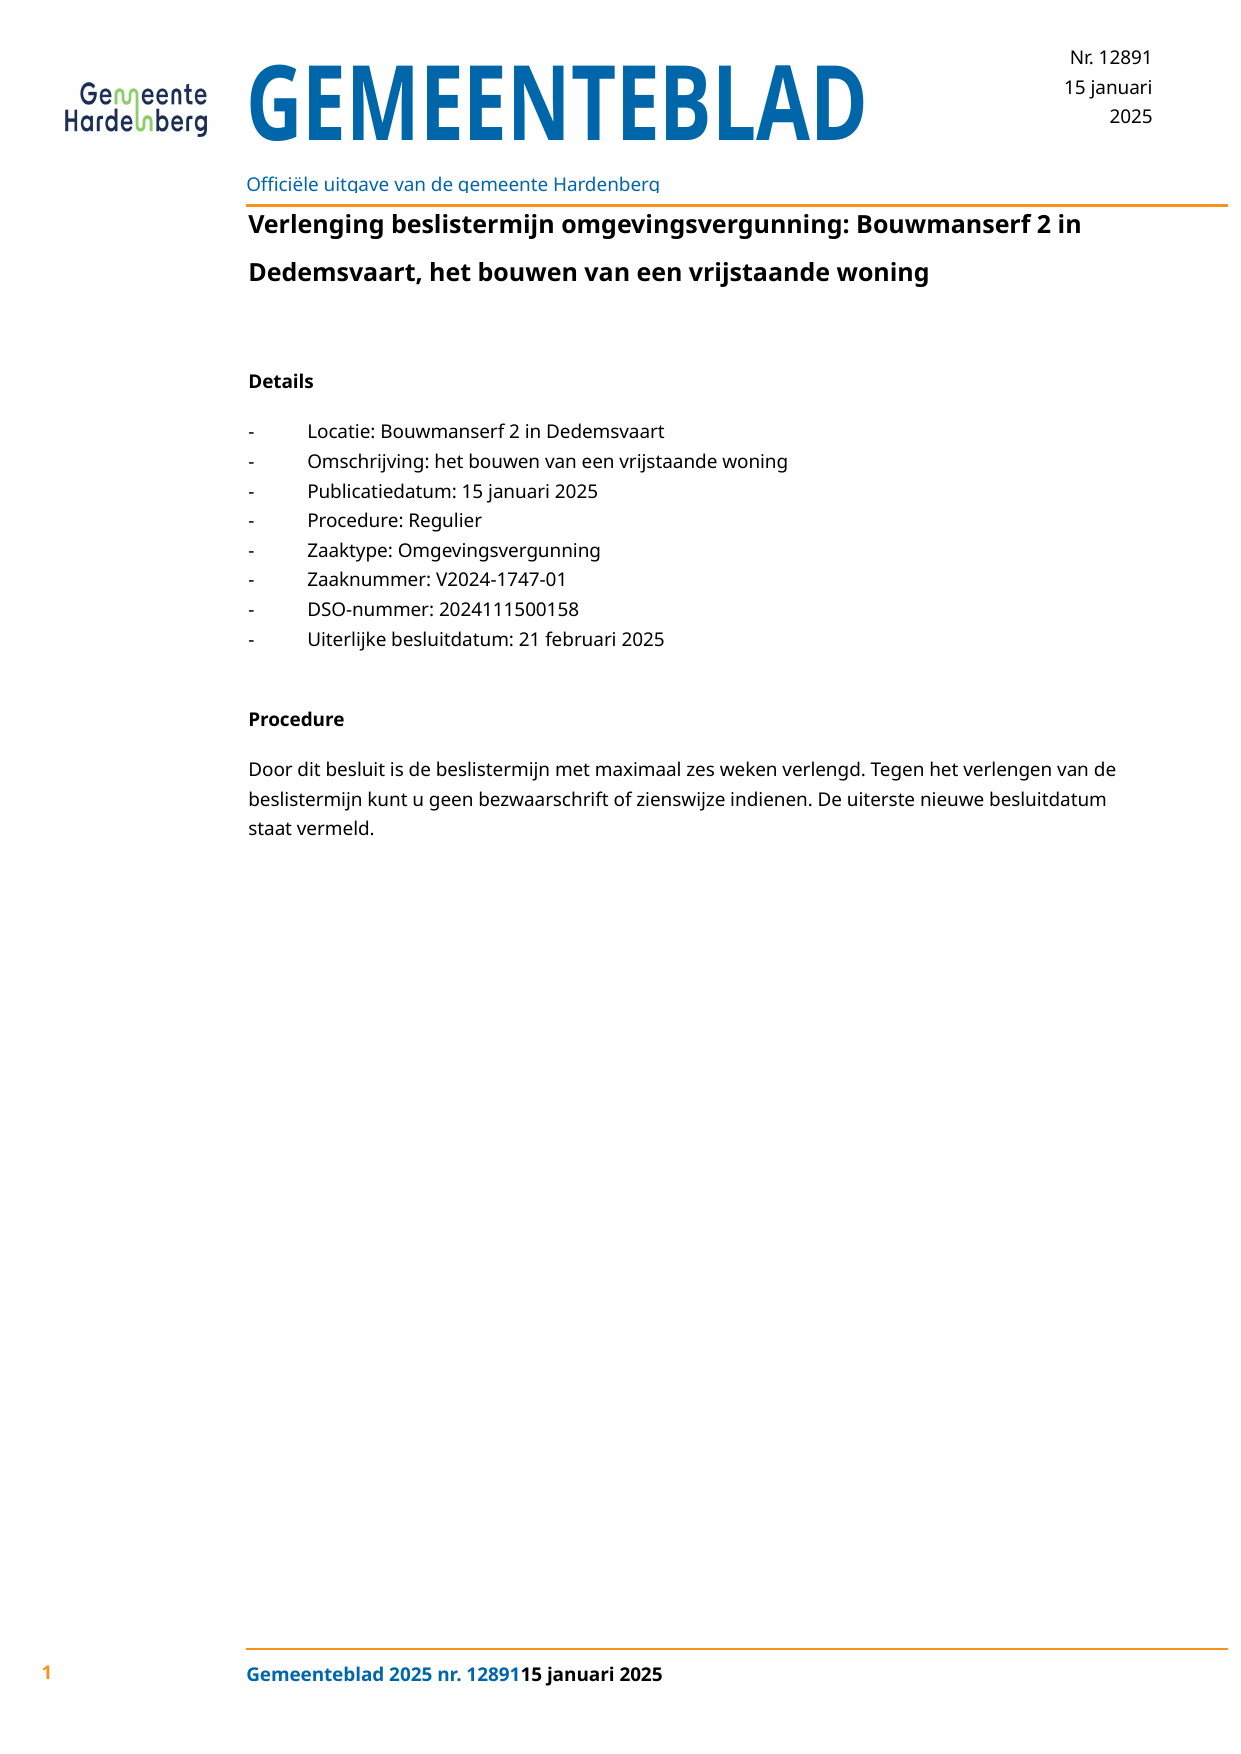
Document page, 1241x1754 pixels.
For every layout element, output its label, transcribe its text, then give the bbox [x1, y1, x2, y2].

list Locatie: Bouwmanserf 2 in Dedemsvaart [248, 419, 1152, 444]
list Procedure: Regulier [248, 507, 1152, 533]
list DSO-nummer: 2024111500158 [248, 596, 1152, 622]
text Door dit besluit is de beslistermijn met maximaal zes weken verlengd. Tegen het verlengen van de beslistermijn kunt u geen bezwaarschrift of zienswijze indienen. De uiterste nieuwe besluitdatum staat vermeld. [248, 756, 1152, 841]
list Zaaknummer: V2024-1747-01 [248, 567, 1152, 592]
picture [41, 47, 231, 172]
list Zaaktype: Omgevingsvergunning [248, 537, 1152, 563]
text Verlenging beslistermijn omgevingsvergunning: Bouwmanserf 2 in Dedemsvaart, het bouwen van een vrijstaande woning [248, 207, 1152, 288]
text Details [248, 368, 1152, 394]
text Procedure [248, 706, 1152, 732]
list Omschrijving: het bouwen van een vrijstaande woning [248, 448, 1152, 474]
list Uiterlijke besluitdatum: 21 februari 2025 [248, 626, 1152, 652]
list Publicatiedatum: 15 januari 2025 [248, 478, 1152, 504]
